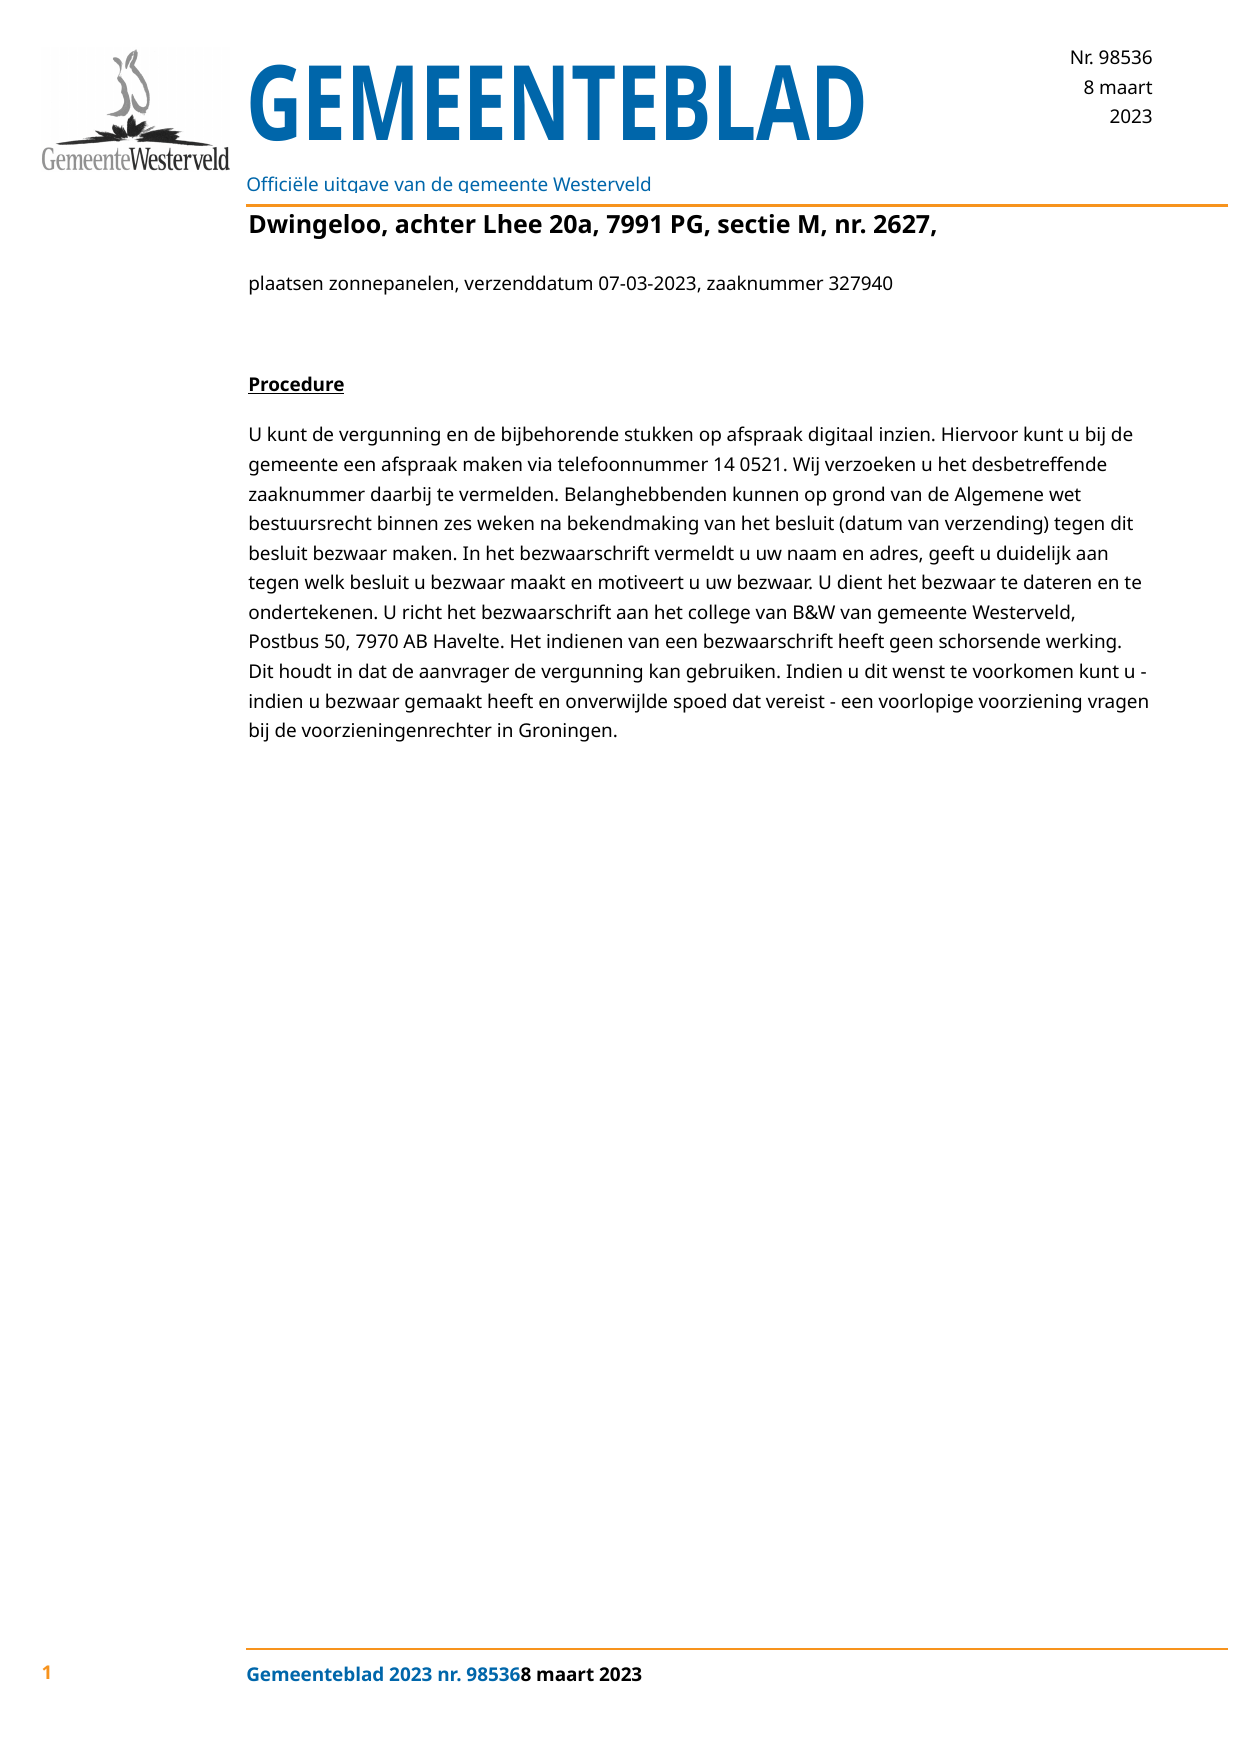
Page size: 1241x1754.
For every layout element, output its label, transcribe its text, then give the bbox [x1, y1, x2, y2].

text Dwingeloo, achter Lhee 20a, 7991 PG, sectie M, nr. 2627, [248, 207, 1152, 241]
text U kunt de vergunning en de bijbehorende stukken op afspraak digitaal inzien. Hiervoor kunt u bij de gemeente een afspraak maken via telefoonnummer 14 0521. Wij verzoeken u het desbetreffende zaaknummer daarbij te vermelden. Belanghebbenden kunnen op grond van de Algemene wet bestuursrecht binnen zes weken na bekendmaking van het besluit (datum van verzending) tegen dit besluit bezwaar maken. In het bezwaarschrift vermeldt u uw naam en adres, geeft u duidelijk aan tegen welk besluit u bezwaar maakt en motiveert u uw bezwaar. U dient het bezwaar te dateren en te ondertekenen. U richt het bezwaarschrift aan het college van B&W van gemeente Westerveld, Postbus 50, 7970 AB Havelte. Het indienen van een bezwaarschrift heeft geen schorsende werking. Dit houdt in dat de aanvrager de vergunning kan gebruiken. Indien u dit wenst te voorkomen kunt u - indien u bezwaar gemaakt heeft en onverwijlde spoed dat vereist - een voorlopige voorziening vragen bij de voorzieningenrechter in Groningen. [248, 422, 1152, 743]
picture [41, 47, 231, 172]
text Procedure [248, 371, 1152, 397]
text plaatsen zonnepanelen, verzenddatum 07-03-2023, zaaknummer 327940 [248, 270, 1152, 296]
